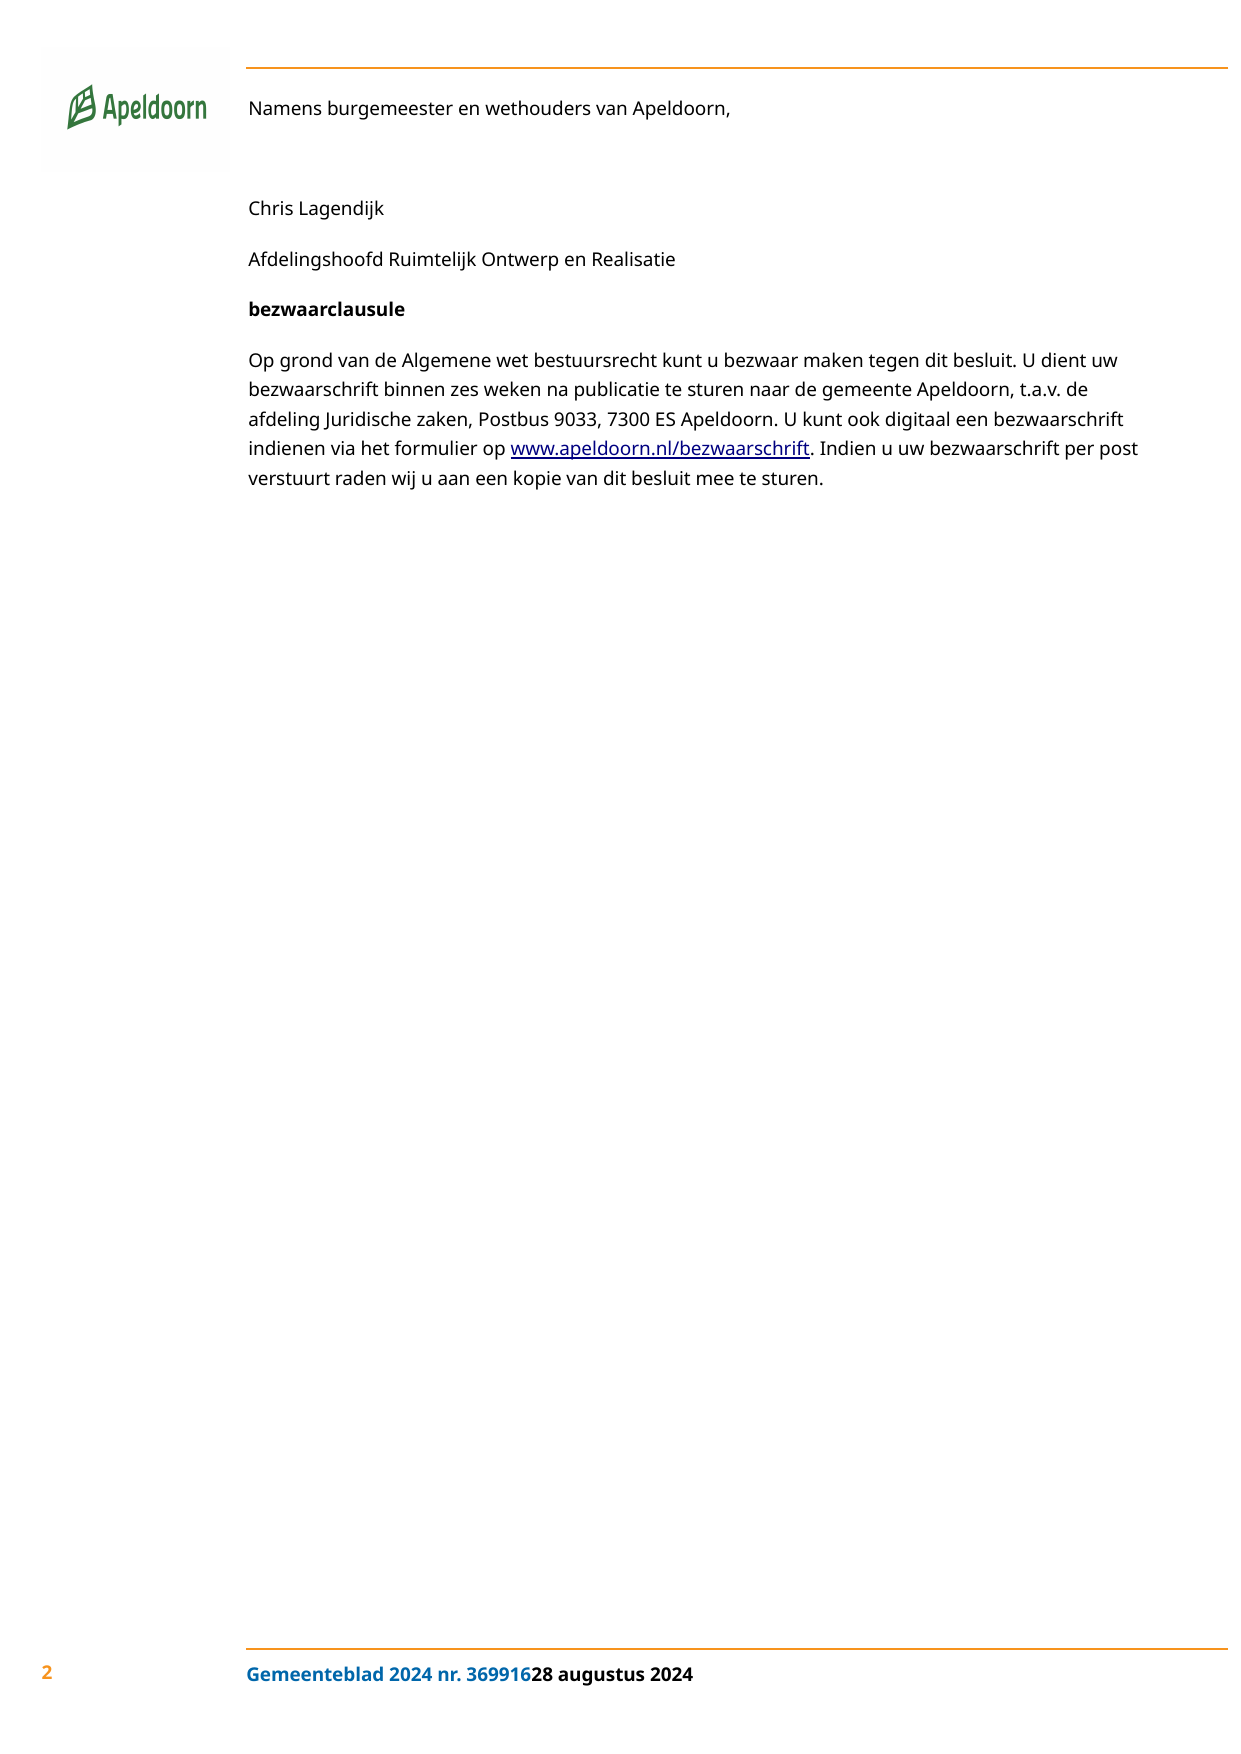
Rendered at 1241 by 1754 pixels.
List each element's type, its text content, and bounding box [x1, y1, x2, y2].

text Afdelingshoofd Ruimtelijk Ontwerp en Realisatie [248, 246, 1152, 272]
picture [41, 47, 231, 172]
text Op grond van de Algemene wet bestuursrecht kunt u bezwaar maken tegen dit besluit. U dient uw bezwaarschrift binnen zes weken na publicatie te sturen naar de gemeente Apeldoorn, t.a.v. de afdeling Juridische zaken, Postbus 9033, 7300 ES Apeldoorn. U kunt ook digitaal een bezwaarschrift indienen via het formulier op www.apeldoorn.nl/bezwaarschrift. Indien u uw bezwaarschrift per post verstuurt raden wij u aan een kopie van dit besluit mee te sturen. [248, 347, 1152, 491]
text Namens burgemeester en wethouders van Apeldoorn, [248, 95, 1152, 121]
text bezwaarclausule [248, 296, 1152, 322]
text Chris Lagendijk [248, 196, 1152, 221]
